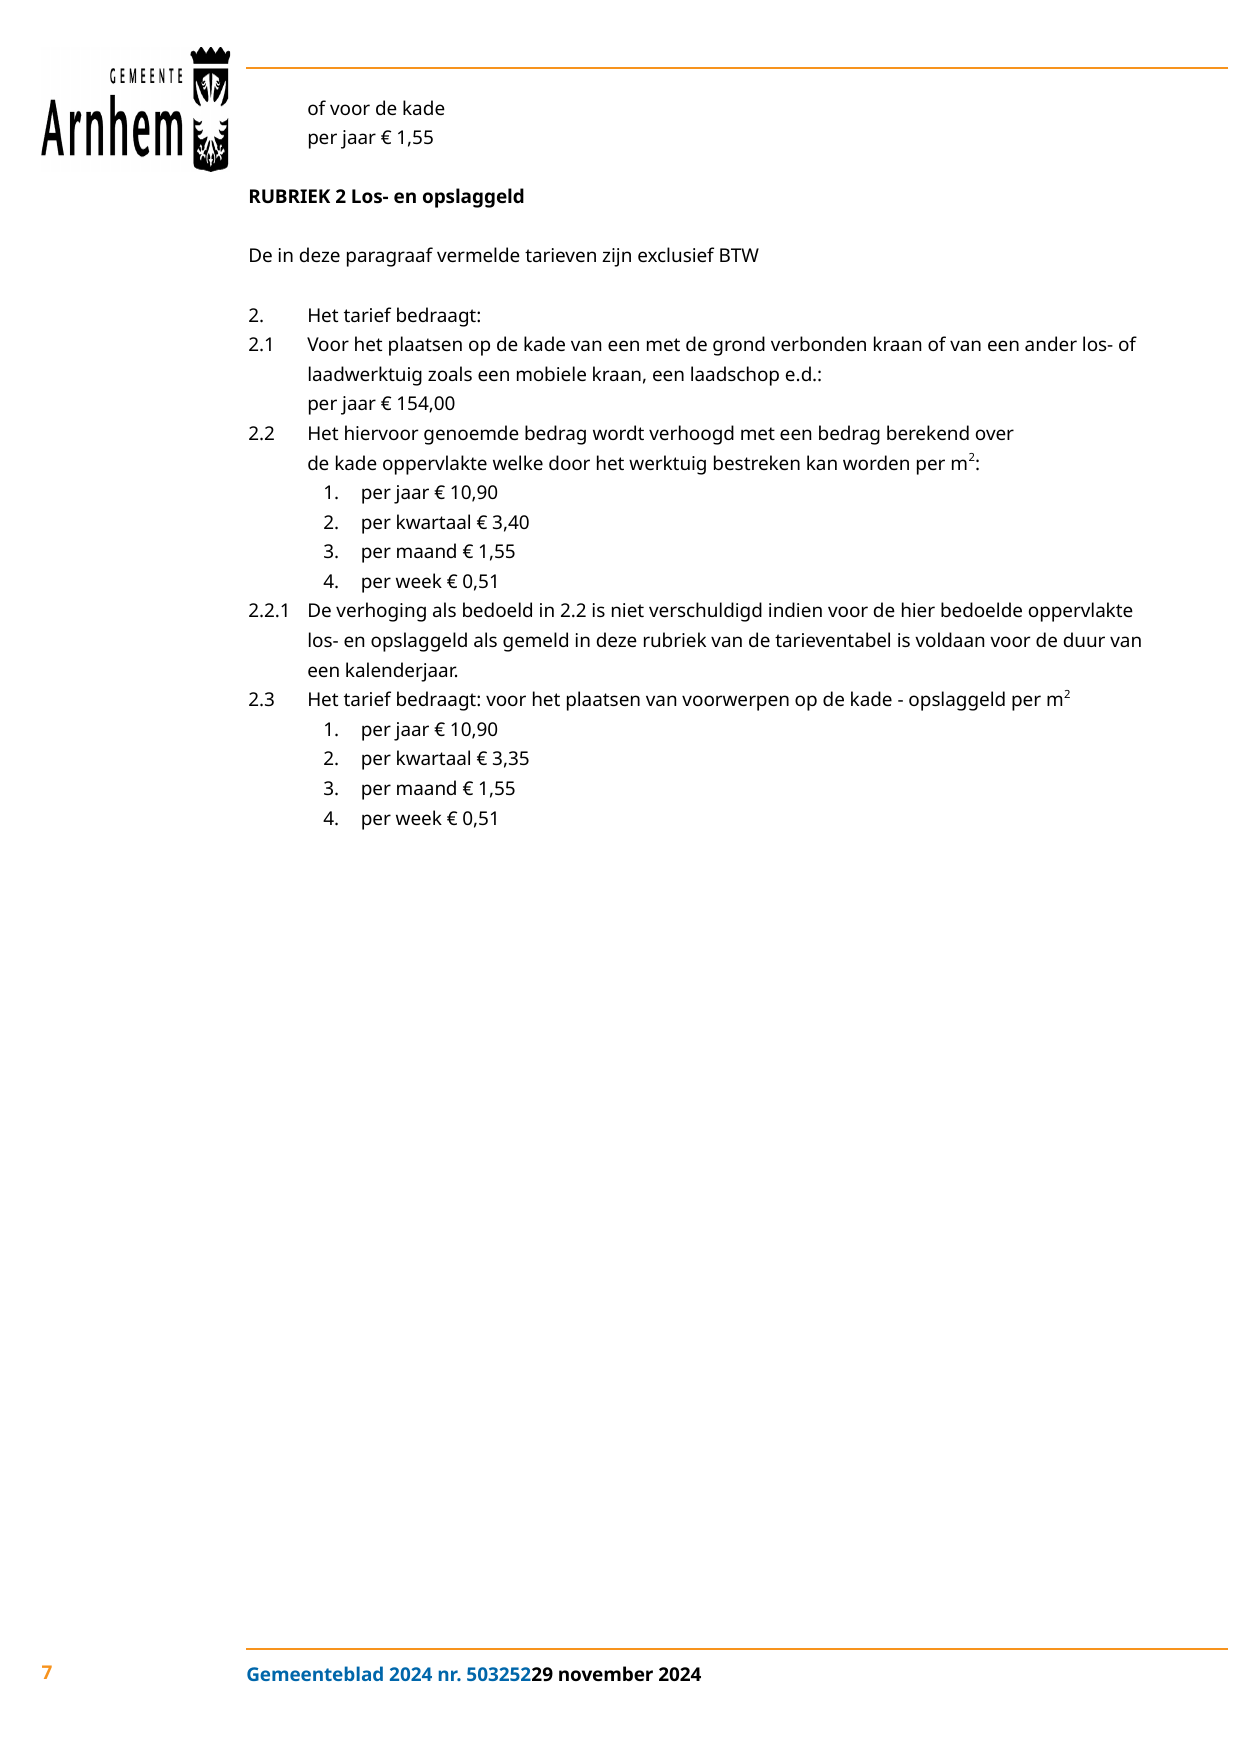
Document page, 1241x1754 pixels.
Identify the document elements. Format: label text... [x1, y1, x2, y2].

list per kwartaal € 3,35 [323, 746, 1152, 771]
text RUBRIEK 2 Los- en opslaggeld [248, 183, 1152, 209]
list de kade oppervlakte welke door het werktuig bestreken kan worden per m2: [248, 450, 1152, 476]
list De verhoging als bedoeld in 2.2 is niet verschuldigd indien voor de hier bedoelde oppervlakte los- en opslaggeld als gemeld in deze rubriek van de tarieventabel is voldaan voor de duur van een kalenderjaar. [248, 598, 1152, 683]
list per jaar € 10,90 [323, 716, 1152, 742]
list Het hiervoor genoemde bedrag wordt verhoogd met een bedrag berekend over [248, 420, 1152, 446]
list per jaar € 10,90 [323, 479, 1152, 505]
list Het tarief bedraagt: voor het plaatsen van voorwerpen op de kade - opslaggeld per m2 [248, 686, 1152, 712]
list per maand € 1,55 [323, 775, 1152, 801]
list per maand € 1,55 [323, 538, 1152, 564]
list per jaar € 1,55 [248, 124, 1152, 150]
text De in deze paragraaf vermelde tarieven zijn exclusief BTW [248, 243, 1152, 268]
list per week € 0,51 [323, 568, 1152, 594]
picture [41, 47, 231, 172]
list per jaar € 154,00 [248, 391, 1152, 416]
list per week € 0,51 [323, 805, 1152, 831]
list of voor de kade [248, 95, 1152, 121]
list Het tarief bedraagt: [248, 302, 1152, 328]
list Voor het plaatsen op de kade van een met de grond verbonden kraan of van een ander los- of laadwerktuig zoals een mobiele kraan, een laadschop e.d.: [248, 331, 1152, 387]
list per kwartaal € 3,40 [323, 509, 1152, 535]
